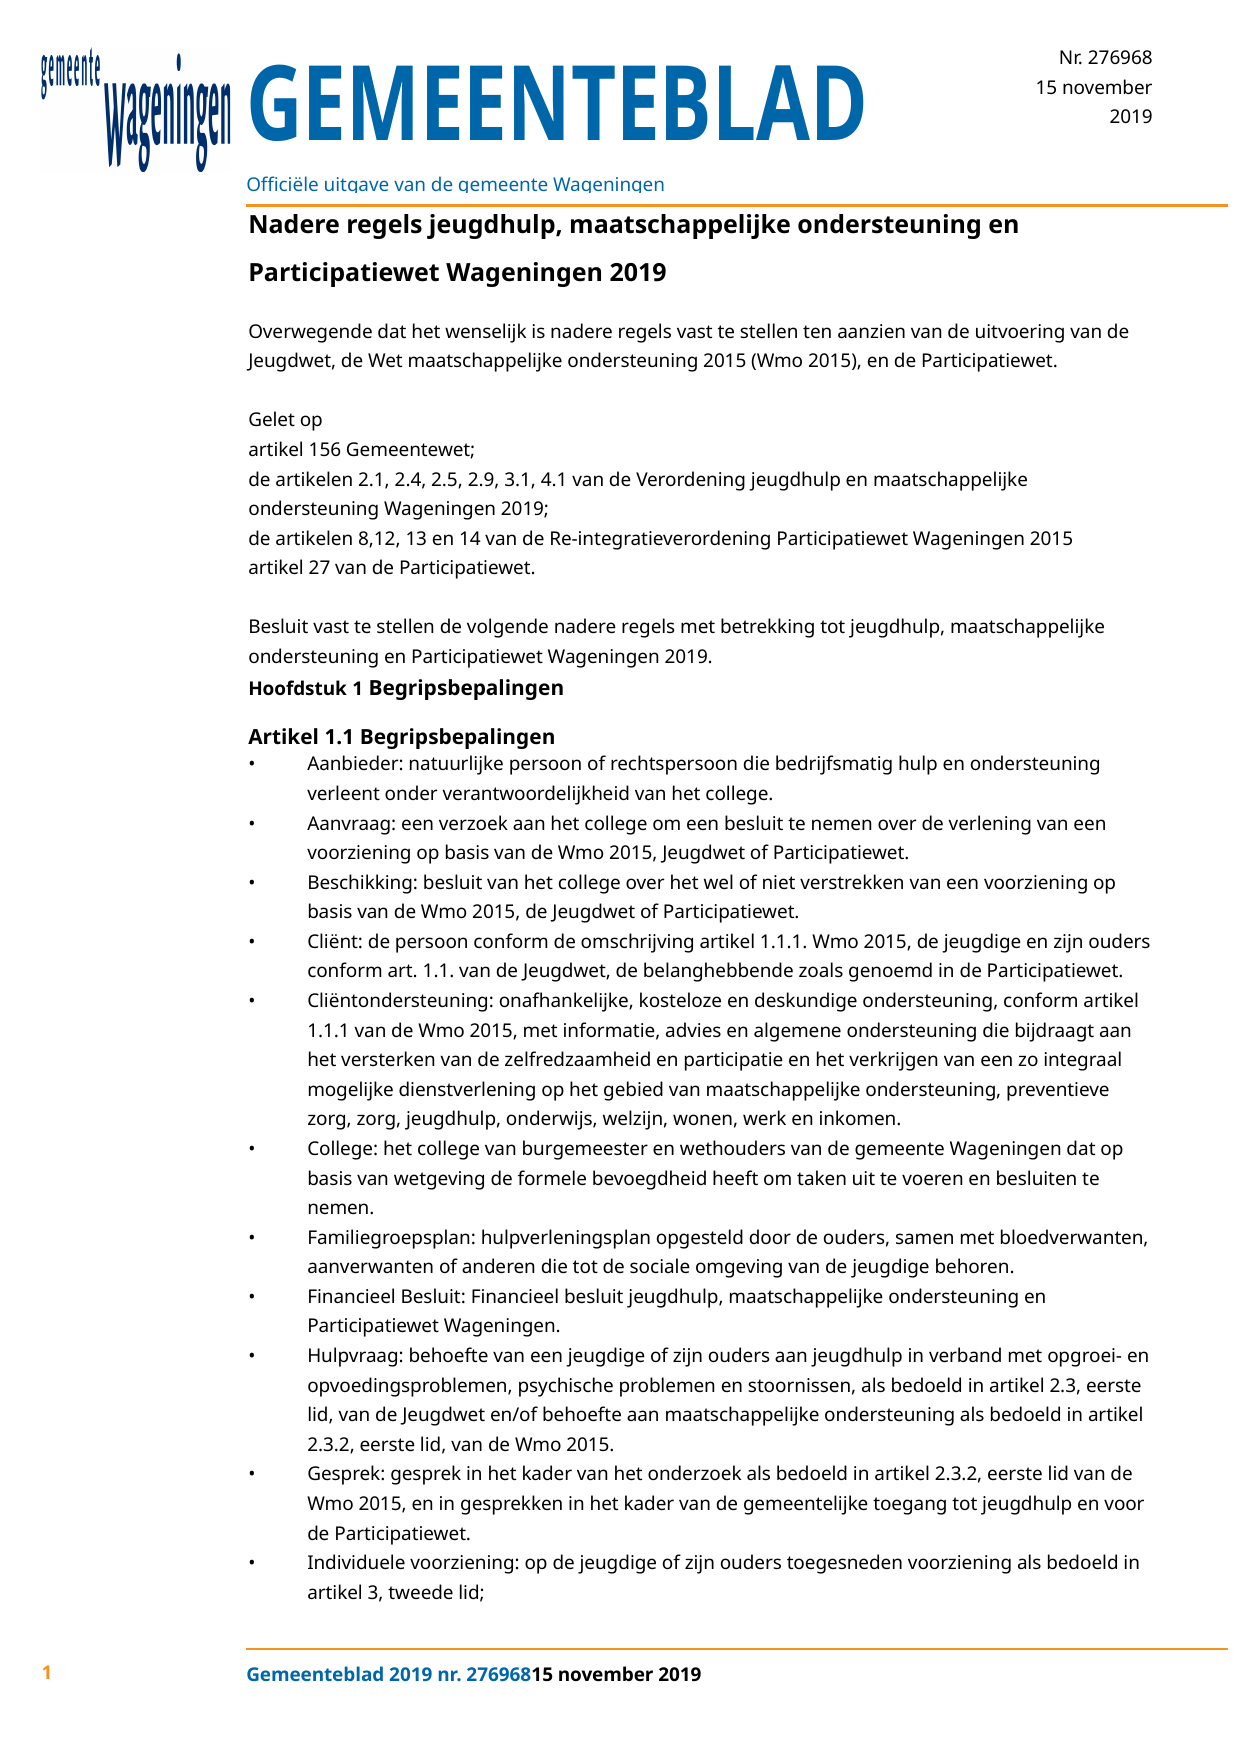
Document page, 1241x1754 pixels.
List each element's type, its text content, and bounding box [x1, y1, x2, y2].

list Individuele voorziening: op de jeugdige of zijn ouders toegesneden voorziening als bedoeld in artikel 3, tweede lid; [248, 1549, 1152, 1605]
list Gesprek: gesprek in het kader van het onderzoek als bedoeld in artikel 2.3.2, eerste lid van de Wmo 2015, en in gesprekken in het kader van de gemeentelijke toegang tot jeugdhulp en voor de Participatiewet. [248, 1461, 1152, 1546]
list Familiegroepsplan: hulpverleningsplan opgesteld door de ouders, samen met bloedverwanten, aanverwanten of anderen die tot de sociale omgeving van de jeugdige behoren. [248, 1224, 1152, 1279]
text de artikelen 8,12, 13 en 14 van de Re-integratieverordening Participatiewet Wageningen 2015 [248, 525, 1152, 551]
list Cliëntondersteuning: onafhankelijke, kosteloze en deskundige ondersteuning, conform artikel 1.1.1 van de Wmo 2015, met informatie, advies en algemene ondersteuning die bijdraagt aan het versterken van de zelfredzaamheid en participatie en het verkrijgen van een zo integraal mogelijke dienstverlening op het gebied van maatschappelijke ondersteuning, preventieve zorg, zorg, jeugdhulp, onderwijs, welzijn, wonen, werk en inkomen. [248, 987, 1152, 1131]
picture [41, 47, 231, 172]
list Aanbieder: natuurlijke persoon of rechtspersoon die bedrijfsmatig hulp en ondersteuning verleent onder verantwoordelijkheid van het college. [248, 751, 1152, 806]
text Overwegende dat het wenselijk is nadere regels vast te stellen ten aanzien van de uitvoering van de Jeugdwet, de Wet maatschappelijke ondersteuning 2015 (Wmo 2015), en de Participatiewet. [248, 318, 1152, 373]
list Financieel Besluit: Financieel besluit jeugdhulp, maatschappelijke ondersteuning en Participatiewet Wageningen. [248, 1283, 1152, 1338]
text artikel 27 van de Participatiewet. [248, 554, 1152, 580]
text Nadere regels jeugdhulp, maatschappelijke ondersteuning en Participatiewet Wageningen 2019 [248, 207, 1152, 288]
list Aanvraag: een verzoek aan het college om een besluit te nemen over de verlening van een voorziening op basis van de Wmo 2015, Jeugdwet of Participatiewet. [248, 810, 1152, 865]
text Hoofdstuk 1 Begripsbepalingen [248, 673, 1152, 701]
text Artikel 1.1 Begripsbepalingen [248, 722, 1152, 751]
list Cliënt: de persoon conform de omschrijving artikel 1.1.1. Wmo 2015, de jeugdige en zijn ouders conform art. 1.1. van de Jeugdwet, de belanghebbende zoals genoemd in de Participatiewet. [248, 928, 1152, 983]
text Besluit vast te stellen de volgende nadere regels met betrekking tot jeugdhulp, maatschappelijke ondersteuning en Participatiewet Wageningen 2019. [248, 614, 1152, 669]
list Beschikking: besluit van het college over het wel of niet verstrekken van een voorziening op basis van de Wmo 2015, de Jeugdwet of Participatiewet. [248, 869, 1152, 924]
text de artikelen 2.1, 2.4, 2.5, 2.9, 3.1, 4.1 van de Verordening jeugdhulp en maatschappelijke ondersteuning Wageningen 2019; [248, 466, 1152, 521]
list Hulpvraag: behoefte van een jeugdige of zijn ouders aan jeugdhulp in verband met opgroei- en opvoedingsproblemen, psychische problemen en stoornissen, als bedoeld in artikel 2.3, eerste lid, van de Jeugdwet en/of behoefte aan maatschappelijke ondersteuning als bedoeld in artikel 2.3.2, eerste lid, van de Wmo 2015. [248, 1342, 1152, 1457]
list College: het college van burgemeester en wethouders van de gemeente Wageningen dat op basis van wetgeving de formele bevoegdheid heeft om taken uit te voeren en besluiten te nemen. [248, 1135, 1152, 1220]
text artikel 156 Gemeentewet; [248, 436, 1152, 462]
text Gelet op [248, 407, 1152, 432]
